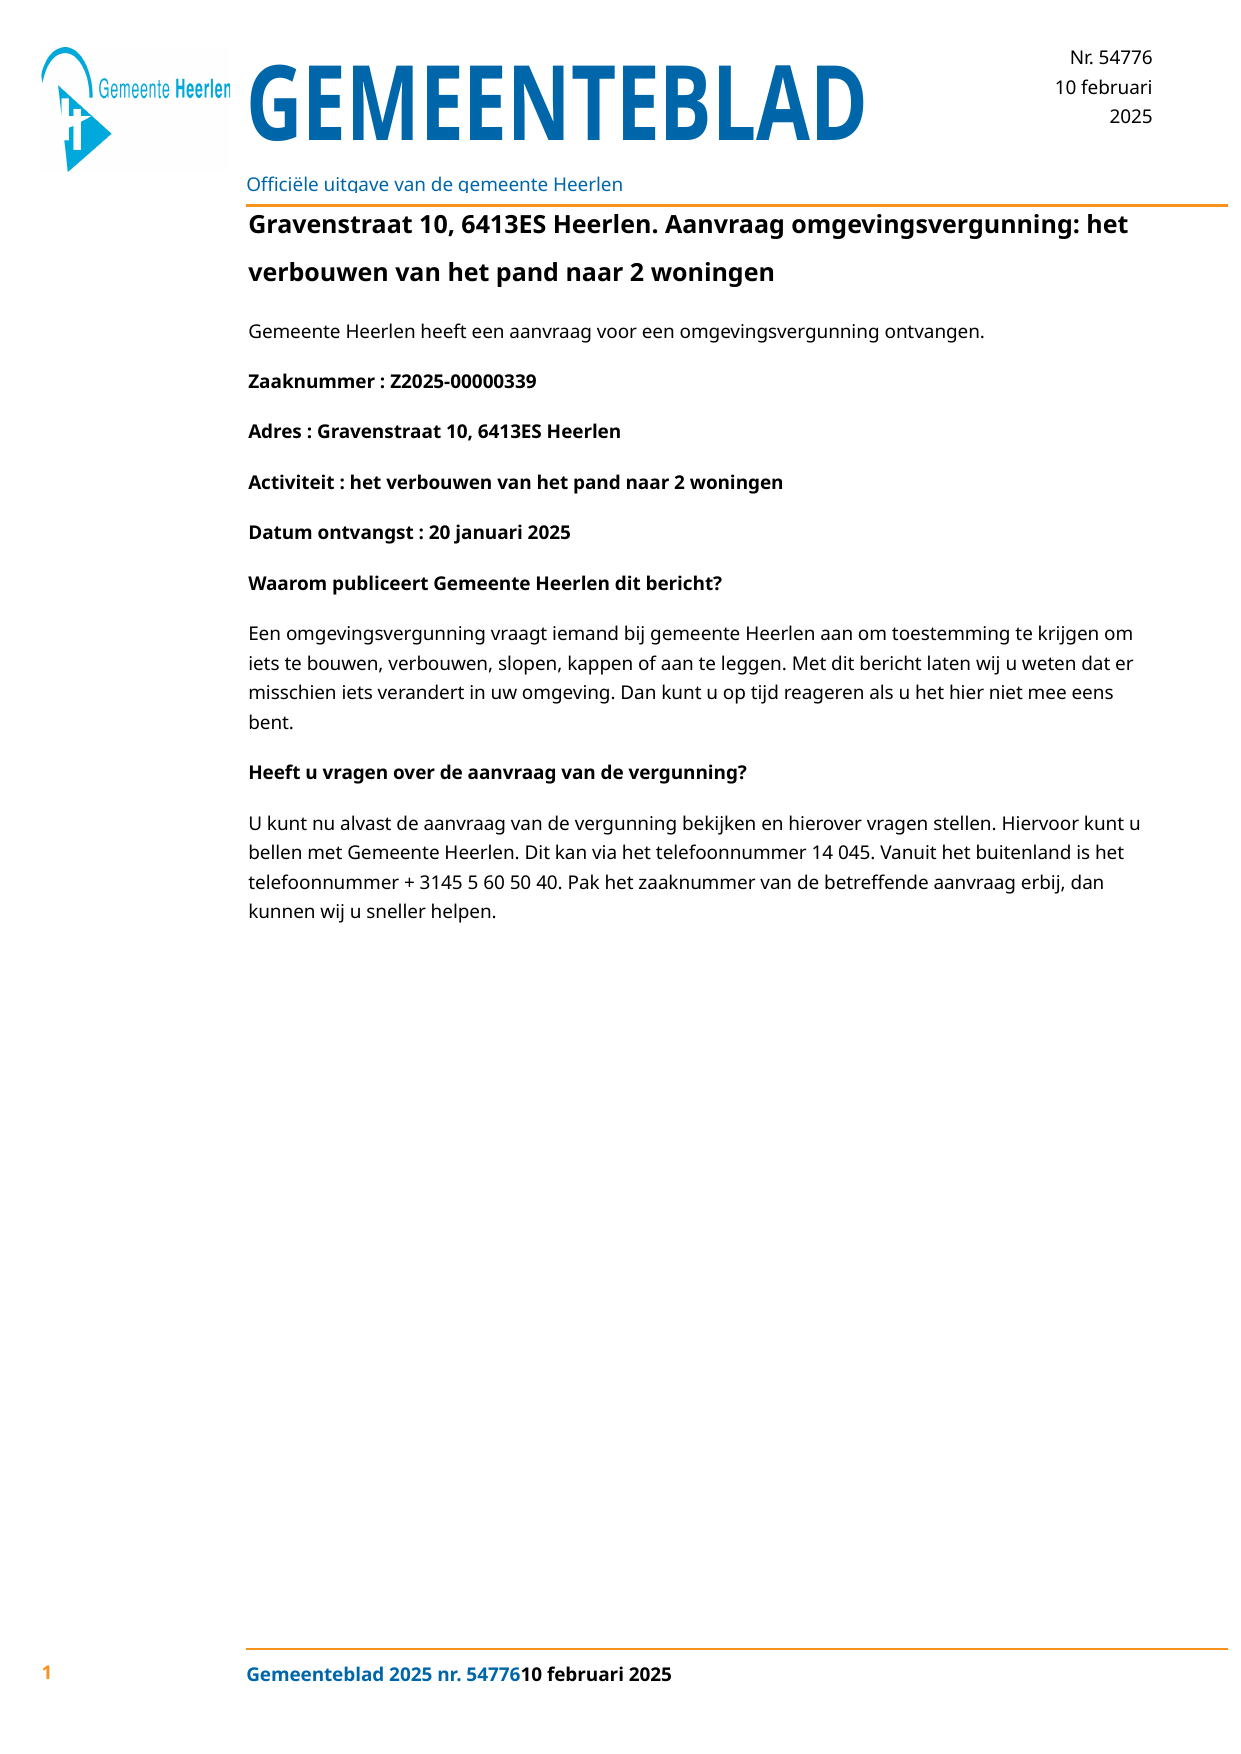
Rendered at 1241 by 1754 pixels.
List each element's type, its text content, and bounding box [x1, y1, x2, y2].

picture [41, 47, 231, 172]
text Adres : Gravenstraat 10, 6413ES Heerlen [248, 419, 1152, 444]
text Gemeente Heerlen heeft een aanvraag voor een omgevingsvergunning ontvangen. [248, 318, 1152, 344]
text Datum ontvangst : 20 januari 2025 [248, 519, 1152, 545]
text Waarom publiceert Gemeente Heerlen dit bericht? [248, 570, 1152, 596]
text Activiteit : het verbouwen van het pand naar 2 woningen [248, 469, 1152, 495]
text Heeft u vragen over de aanvraag van de vergunning? [248, 759, 1152, 785]
text U kunt nu alvast de aanvraag van de vergunning bekijken en hierover vragen stellen. Hiervoor kunt u bellen met Gemeente Heerlen. Dit kan via het telefoonnummer 14 045. Vanuit het buitenland is het telefoonnummer + 3145 5 60 50 40. Pak het zaaknummer van de betreffende aanvraag erbij, dan kunnen wij u sneller helpen. [248, 810, 1152, 924]
picture [41, 47, 59, 70]
text Een omgevingsvergunning vraagt iemand bij gemeente Heerlen aan om toestemming te krijgen om iets te bouwen, verbouwen, slopen, kappen of aan te leggen. Met dit bericht laten wij u weten dat er misschien iets verandert in uw omgeving. Dan kunt u op tijd reageren als u het hier niet mee eens bent. [248, 620, 1152, 735]
text Gravenstraat 10, 6413ES Heerlen. Aanvraag omgevingsvergunning: het verbouwen van het pand naar 2 woningen [248, 207, 1152, 288]
text Zaaknummer : Z2025-00000339 [248, 368, 1152, 394]
